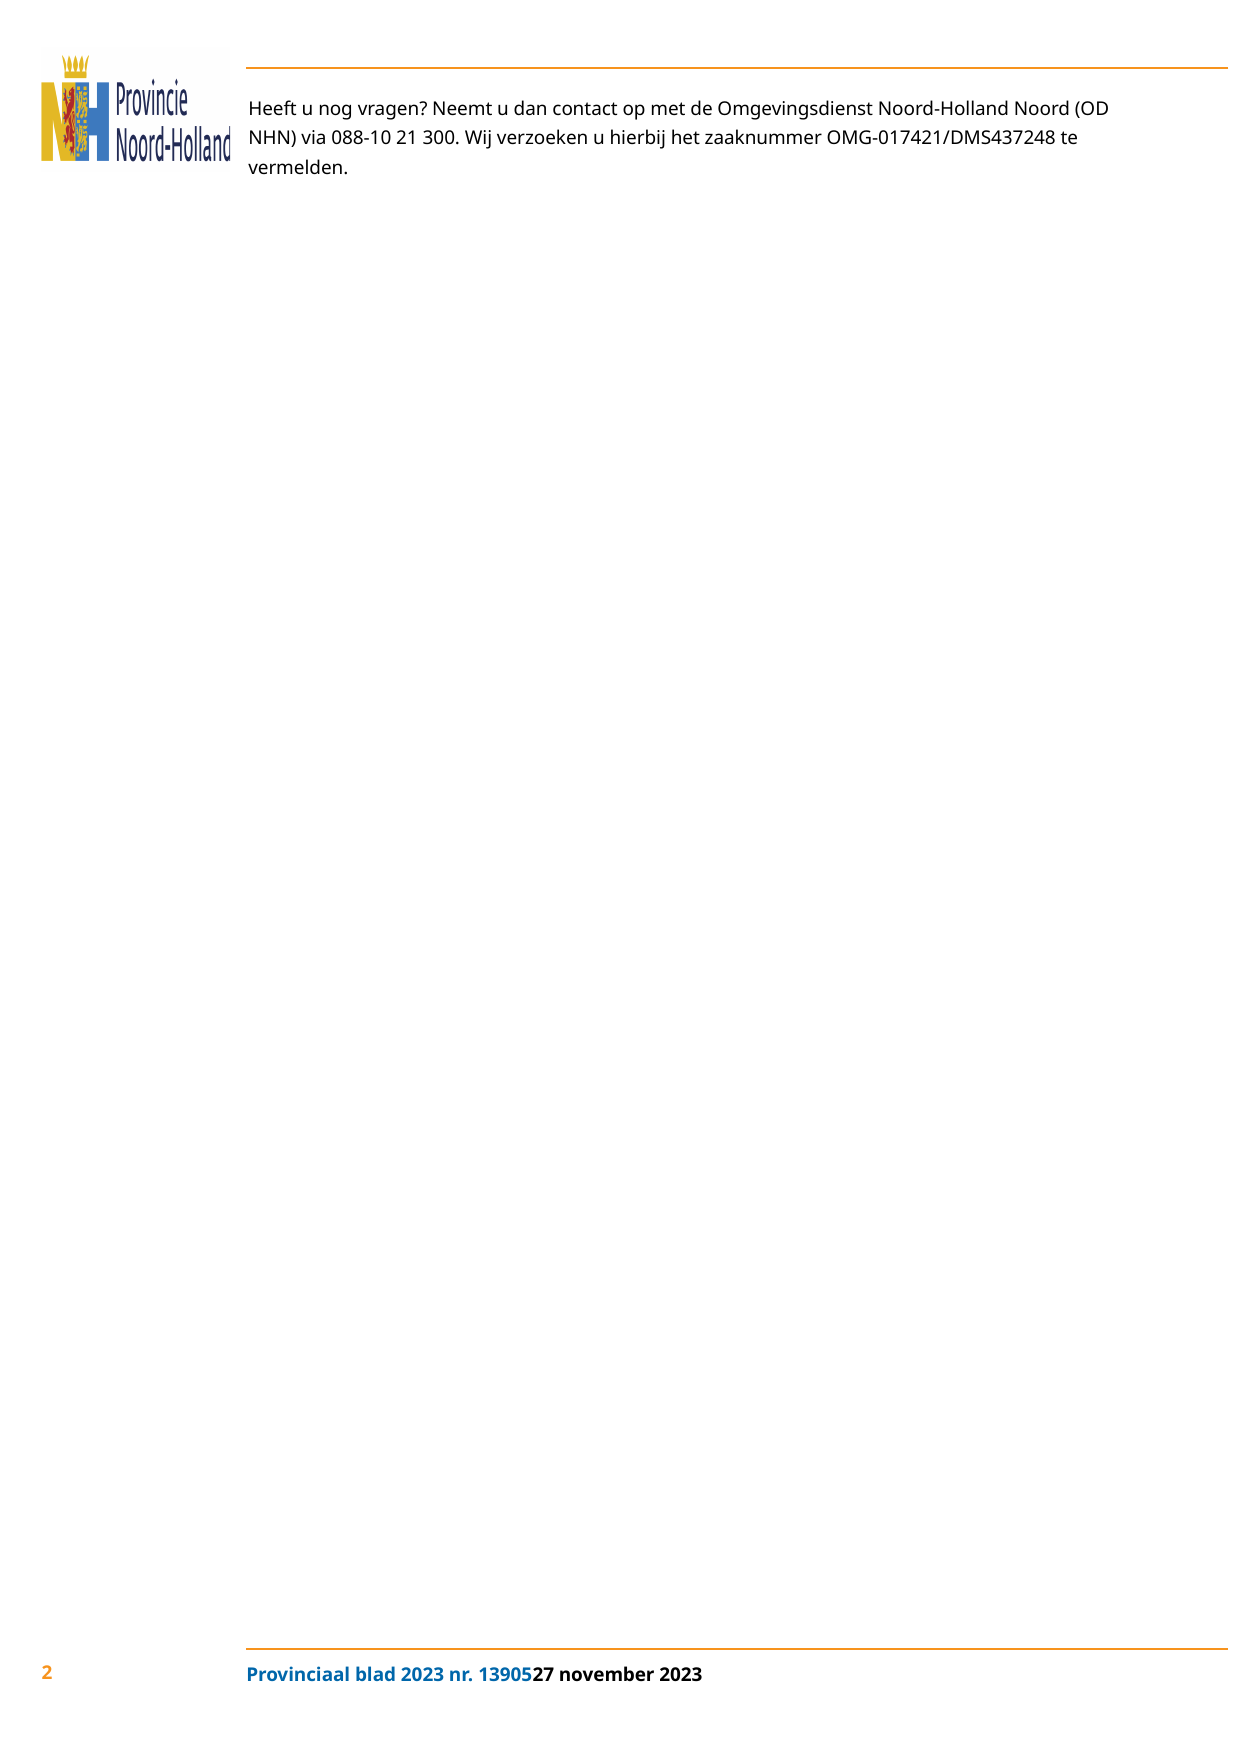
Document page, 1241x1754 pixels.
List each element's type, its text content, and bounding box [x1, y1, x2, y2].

text Heeft u nog vragen? Neemt u dan contact op met de Omgevingsdienst Noord-Holland Noord (OD NHN) via 088-10 21 300. Wij verzoeken u hierbij het zaaknummer OMG-017421/DMS437248 te vermelden. [248, 95, 1152, 180]
picture [41, 47, 231, 172]
